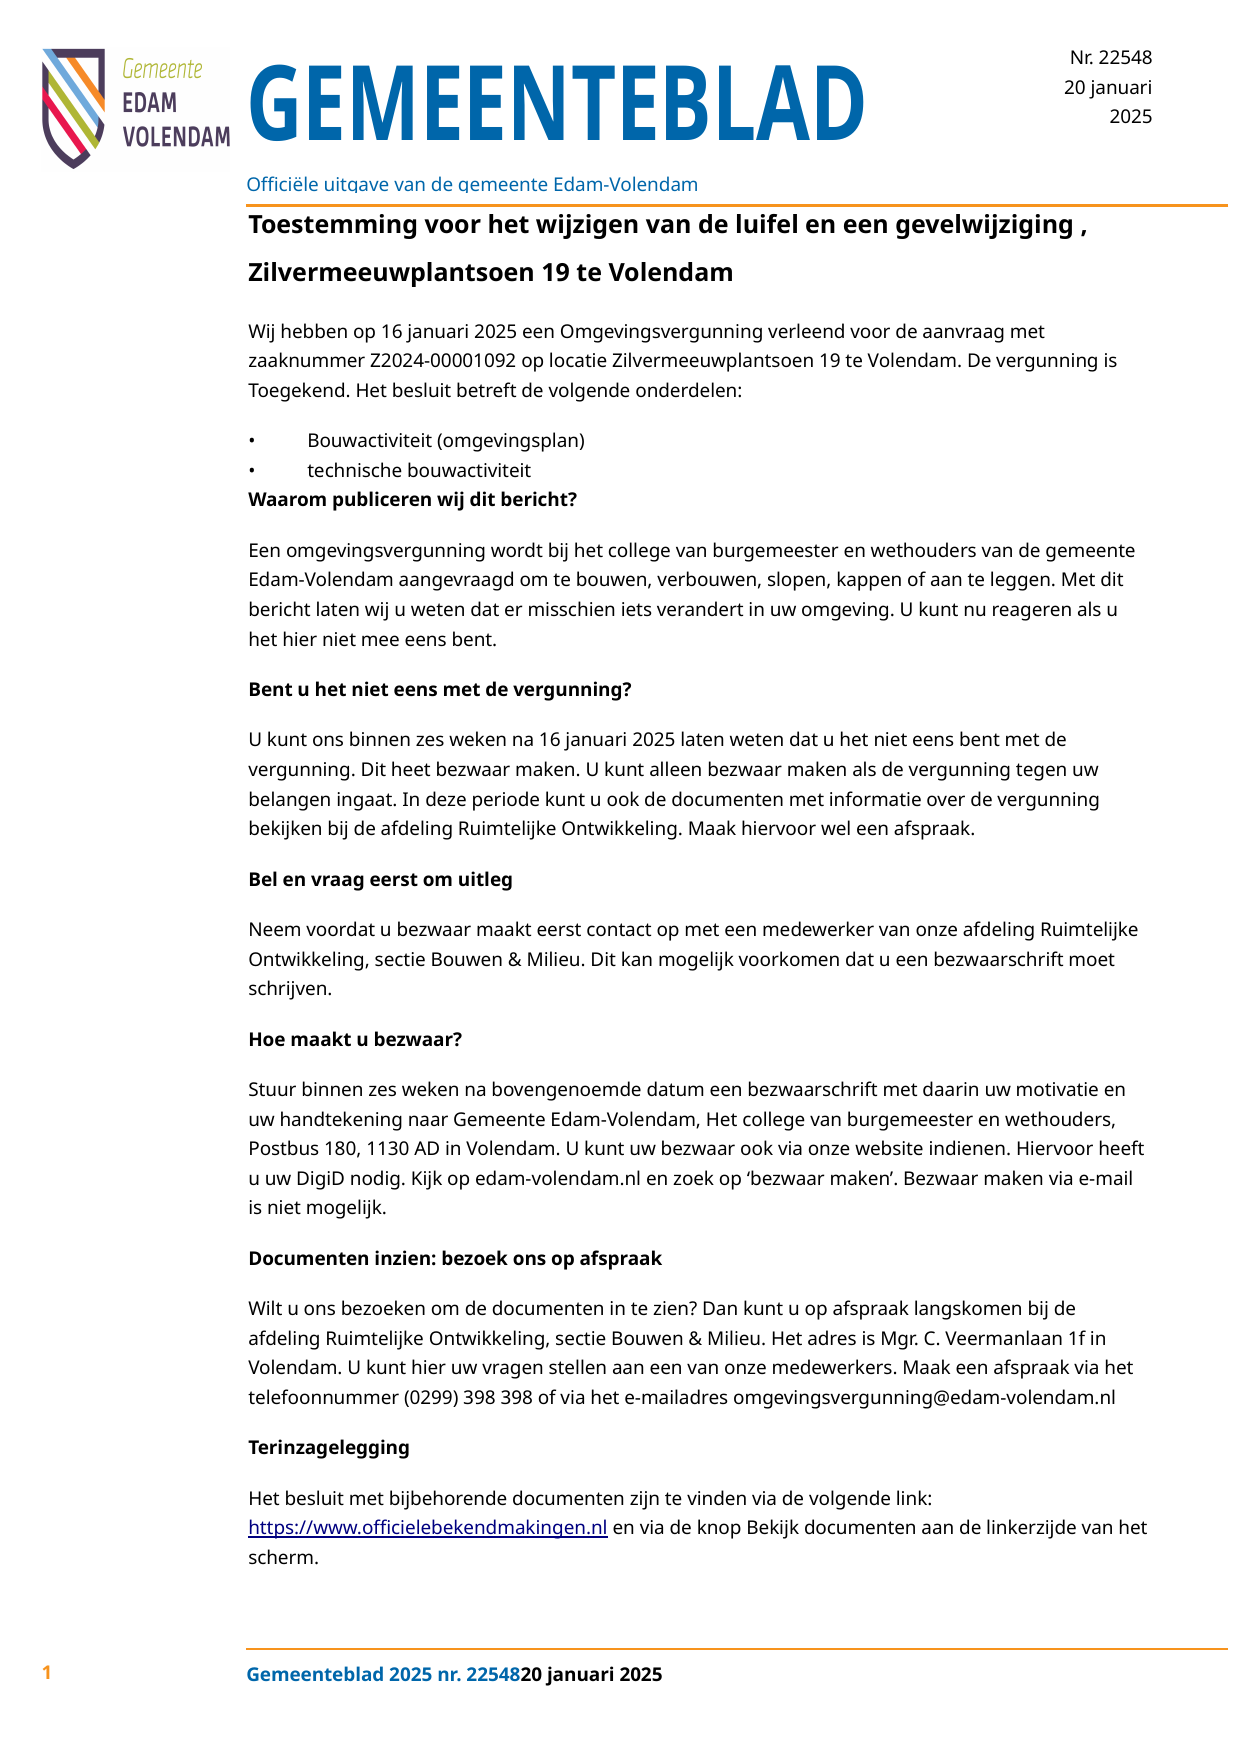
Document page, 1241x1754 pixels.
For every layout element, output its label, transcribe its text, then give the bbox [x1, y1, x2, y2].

text Neem voordat u bezwaar maakt eerst contact op met een medewerker van onze afdeling Ruimtelijke Ontwikkeling, sectie Bouwen & Milieu. Dit kan mogelijk voorkomen dat u een bezwaarschrift moet schrijven. [248, 916, 1152, 1001]
text Wij hebben op 16 januari 2025 een Omgevingsvergunning verleend voor de aanvraag met zaaknummer Z2024-00001092 op locatie Zilvermeeuwplantsoen 19 te Volendam. De vergunning is Toegekend. Het besluit betreft de volgende onderdelen: [248, 318, 1152, 403]
text Stuur binnen zes weken na bovengenoemde datum een bezwaarschrift met daarin uw motivatie en uw handtekening naar Gemeente Edam-Volendam, Het college van burgemeester en wethouders, Postbus 180, 1130 AD in Volendam. U kunt uw bezwaar ook via onze website indienen. Hiervoor heeft u uw DigiD nodig. Kijk op edam-volendam.nl en zoek op ‘bezwaar maken’. Bezwaar maken via e-mail is niet mogelijk. [248, 1076, 1152, 1220]
text Documenten inzien: bezoek ons op afspraak [248, 1245, 1152, 1271]
text Toestemming voor het wijzigen van de luifel en een gevelwijziging , Zilvermeeuwplantsoen 19 te Volendam [248, 207, 1152, 288]
text Wilt u ons bezoeken om de documenten in te zien? Dan kunt u op afspraak langskomen bij de afdeling Ruimtelijke Ontwikkeling, sectie Bouwen & Milieu. Het adres is Mgr. C. Veermanlaan 1f in Volendam. U kunt hier uw vragen stellen aan een van onze medewerkers. Maak een afspraak via het telefoonnummer (0299) 398 398 of via het e-mailadres omgevingsvergunning@edam-volendam.nl [248, 1295, 1152, 1410]
list Bouwactiviteit (omgevingsplan) [248, 427, 1152, 453]
text Het besluit met bijbehorende documenten zijn te vinden via de volgende link: https://www.officielebekendmakingen.nl en via de knop Bekijk documenten aan de linkerzijde van het scherm. [248, 1485, 1152, 1570]
text Bel en vraag eerst om uitleg [248, 866, 1152, 892]
text Bent u het niet eens met de vergunning? [248, 676, 1152, 702]
text Terinzagelegging [248, 1434, 1152, 1460]
text Hoe maakt u bezwaar? [248, 1026, 1152, 1052]
text Een omgevingsvergunning wordt bij het college van burgemeester en wethouders van de gemeente Edam-Volendam aangevraagd om te bouwen, verbouwen, slopen, kappen of aan te leggen. Met dit bericht laten wij u weten dat er misschien iets verandert in uw omgeving. U kunt nu reageren als u het hier niet mee eens bent. [248, 537, 1152, 652]
text U kunt ons binnen zes weken na 16 januari 2025 laten weten dat u het niet eens bent met de vergunning. Dit heet bezwaar maken. U kunt alleen bezwaar maken als de vergunning tegen uw belangen ingaat. In deze periode kunt u ook de documenten met informatie over de vergunning bekijken bij de afdeling Ruimtelijke Ontwikkeling. Maak hiervoor wel een afspraak. [248, 727, 1152, 841]
picture [41, 47, 231, 172]
text Waarom publiceren wij dit bericht? [248, 487, 1152, 512]
list technische bouwactiviteit [248, 457, 1152, 483]
